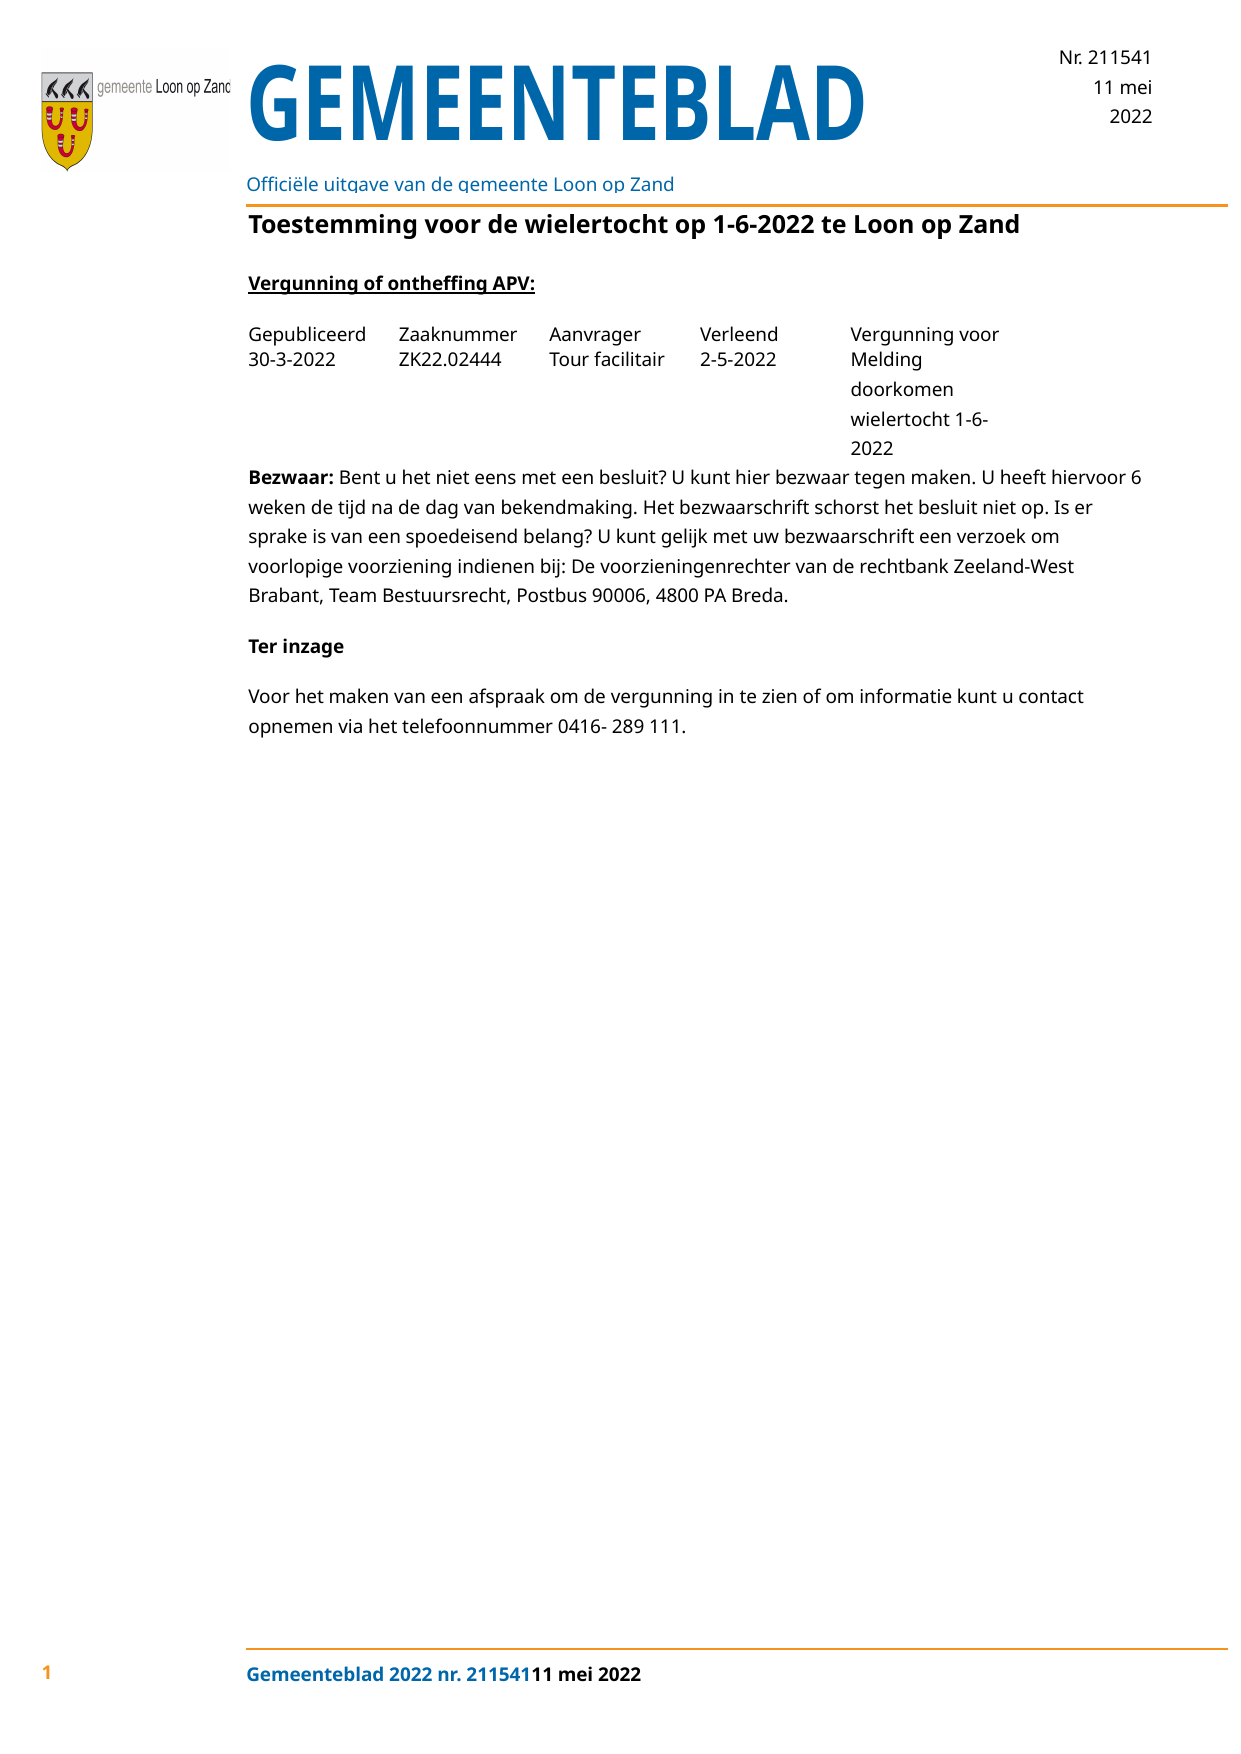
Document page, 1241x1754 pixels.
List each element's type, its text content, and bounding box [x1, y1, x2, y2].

table_header [1001, 321, 1152, 347]
table_header Gepubliceerd [248, 321, 398, 347]
text Bezwaar: Bent u het niet eens met een besluit? U kunt hier bezwaar tegen maken. U heeft hiervoor 6 weken de tijd na de dag van bekendmaking. Het bezwaarschrift schorst het besluit niet op. Is er sprake is van een spoedeisend belang? U kunt gelijk met uw bezwaarschrift een verzoek om voorlopige voorziening indienen bij: De voorzieningenrechter van de rechtbank Zeeland-West Brabant, Team Bestuursrecht, Postbus 90006, 4800 PA Breda. [248, 464, 1152, 608]
table_header Aanvrager [549, 321, 700, 347]
table_cell Melding doorkomen wielertocht 1-6-2022 [850, 347, 1001, 461]
table_header Verleend [700, 321, 850, 347]
table_cell [1001, 347, 1152, 461]
text Vergunning of ontheffing APV: [248, 270, 1152, 296]
table_cell 2-5-2022 [700, 347, 850, 461]
text Toestemming voor de wielertocht op 1-6-2022 te Loon op Zand [248, 207, 1152, 241]
table_cell ZK22.02444 [399, 347, 549, 461]
table_header Zaaknummer [399, 321, 549, 347]
table_cell Tour facilitair [549, 347, 700, 461]
picture [41, 47, 231, 172]
table_header Vergunning voor [850, 321, 1001, 347]
table_cell 30-3-2022 [248, 347, 398, 461]
text Ter inzage [248, 633, 1152, 659]
text Voor het maken van een afspraak om de vergunning in te zien of om informatie kunt u contact opnemen via het telefoonnummer 0416- 289 111. [248, 683, 1152, 739]
